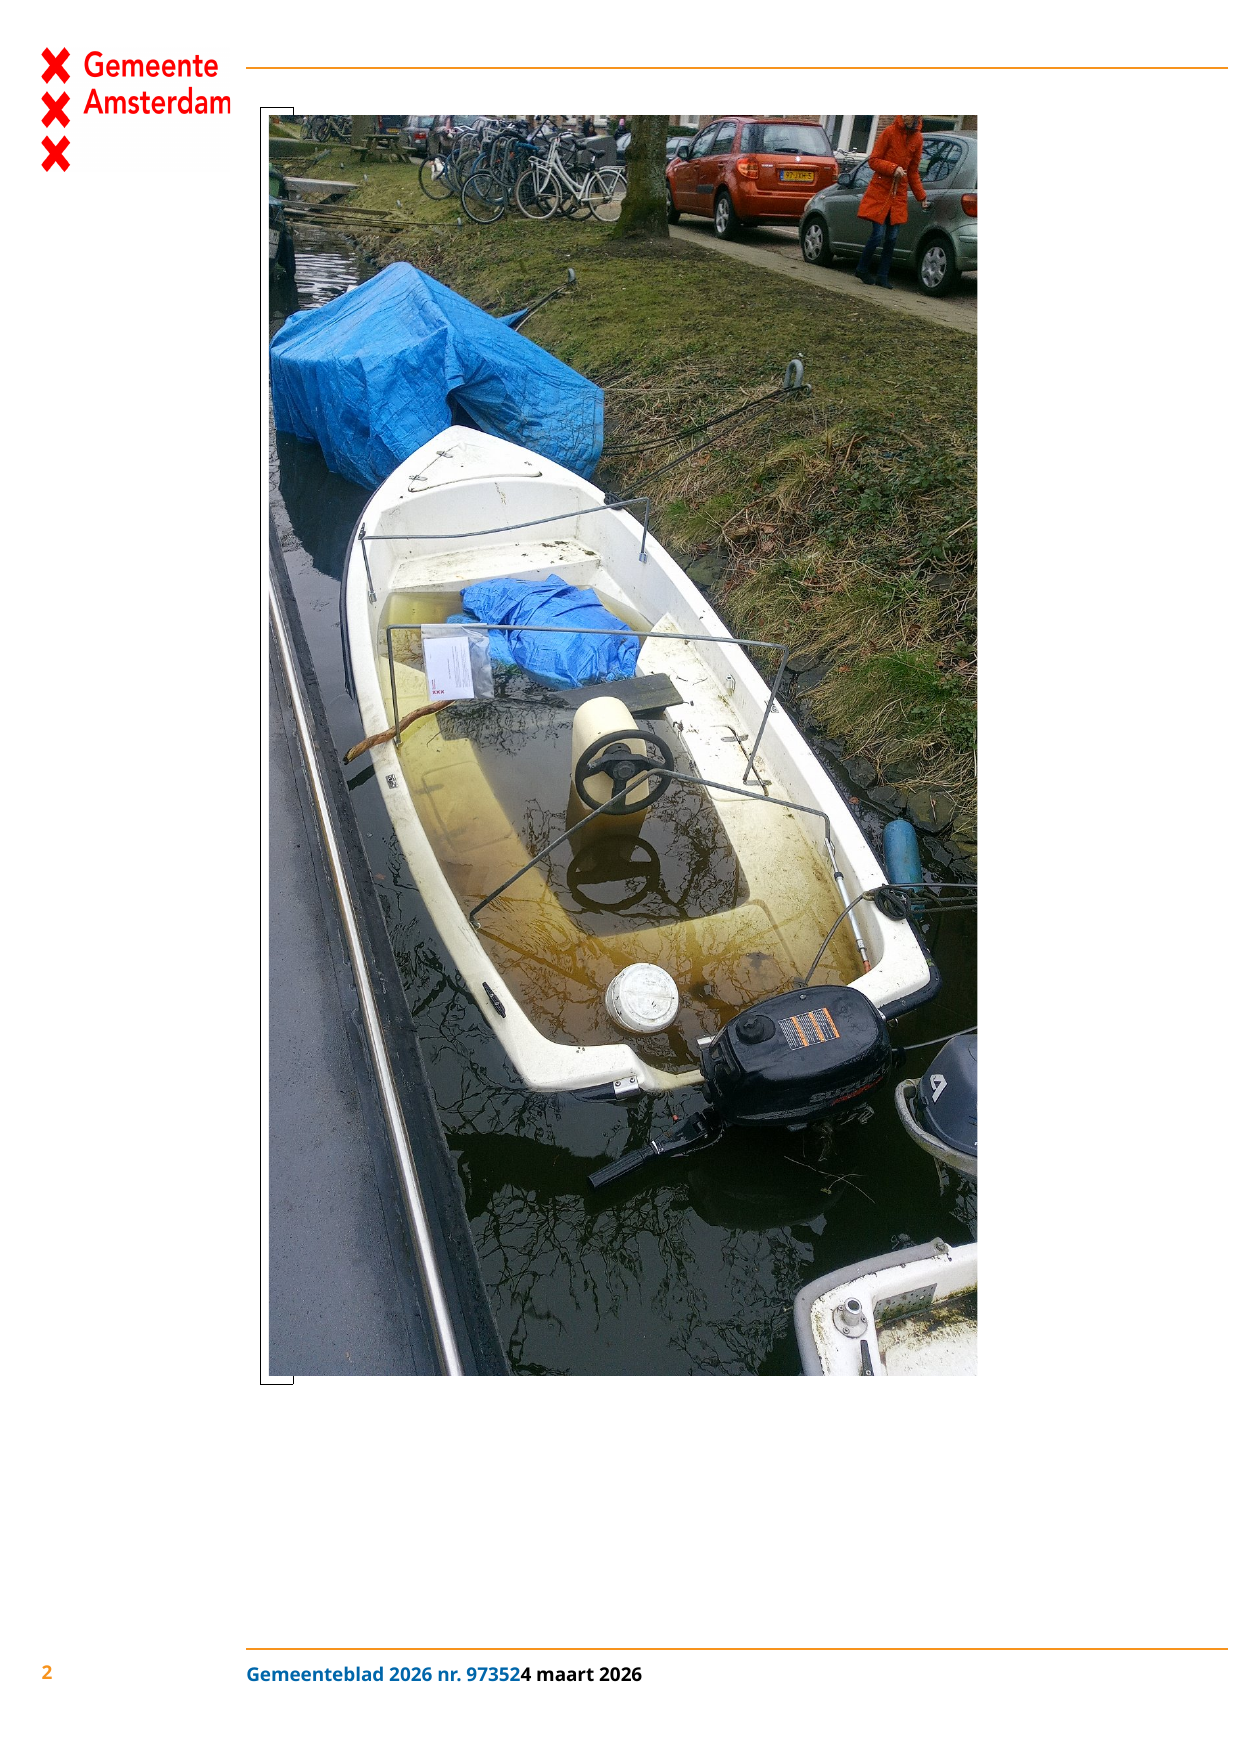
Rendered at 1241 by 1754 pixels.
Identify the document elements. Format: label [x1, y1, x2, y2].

picture [268, 115, 978, 1376]
picture [41, 47, 231, 172]
